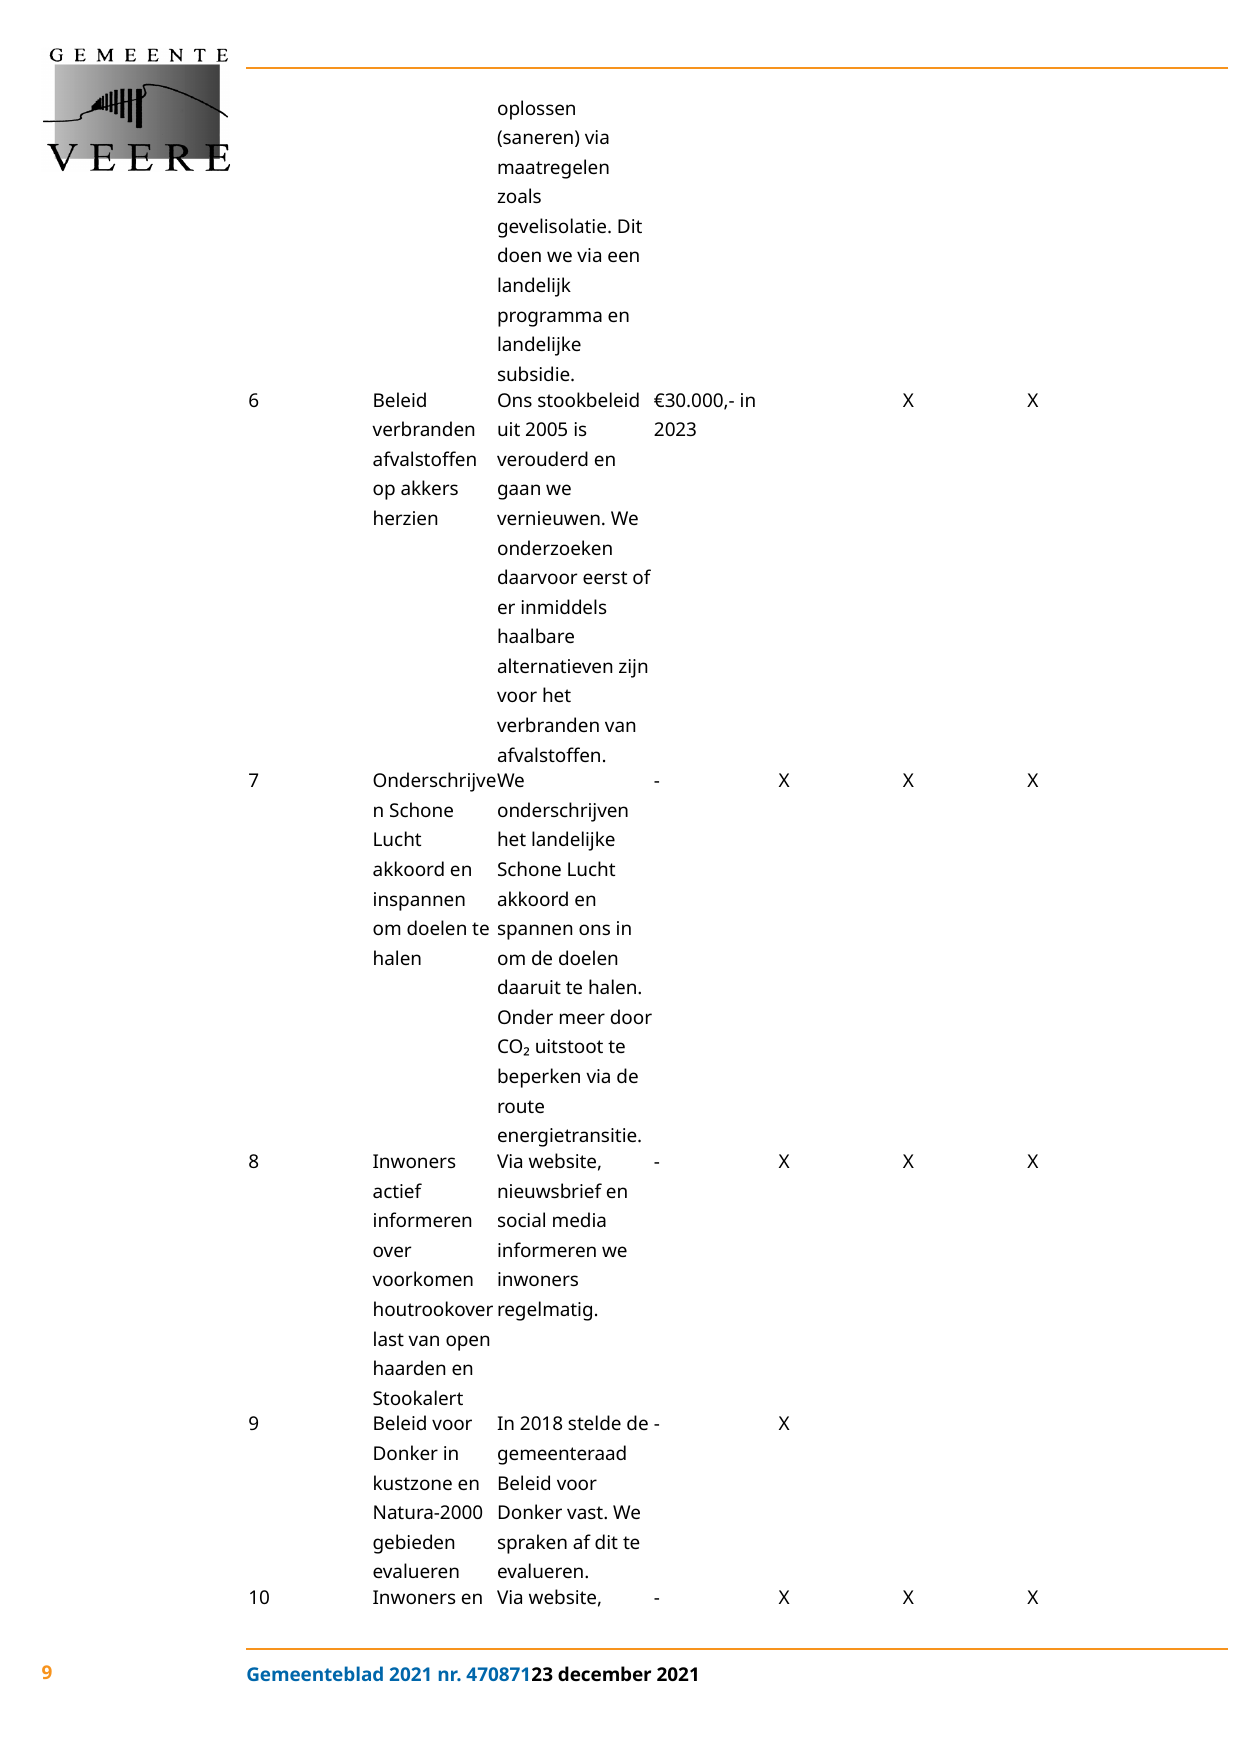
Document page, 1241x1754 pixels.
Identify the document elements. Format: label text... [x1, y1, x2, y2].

table_cell [903, 1411, 1027, 1584]
table_cell X [778, 1411, 903, 1584]
table_cell X [1027, 1148, 1152, 1411]
table_cell Inwoners actief informeren over voorkomen houtrookoverlast van open haarden en Stookalert [373, 1148, 497, 1411]
table_cell X [903, 1584, 1027, 1610]
table_cell 6 [248, 387, 372, 767]
table_cell Via website, nieuwsbrief en social media informeren we inwoners regelmatig. [497, 1148, 654, 1411]
table_cell Beleid voor Donker in kustzone en Natura-2000 gebieden evalueren [373, 1411, 497, 1584]
table_cell - [654, 1148, 778, 1411]
table_cell [373, 95, 497, 387]
table_cell 10 [248, 1584, 372, 1610]
table_cell Beleid verbranden afvalstoffen op akkers herzien [373, 387, 497, 767]
table_cell X [1027, 1584, 1152, 1610]
table_cell €30.000,- in 2023 [654, 387, 778, 767]
table_cell In 2018 stelde de gemeenteraad Beleid voor Donker vast. We spraken af dit te evalueren. [497, 1411, 654, 1584]
table_cell - [654, 768, 778, 1148]
table_cell [903, 95, 1027, 387]
table_cell oplossen (saneren) via maatregelen zoals gevelisolatie. Dit doen we via een landelijk programma en landelijke subsidie. [497, 95, 654, 387]
picture [41, 47, 231, 172]
table_cell X [1027, 768, 1152, 1148]
table_cell We onderschrijven het landelijke Schone Lucht akkoord en spannen ons in om de doelen daaruit te halen. Onder meer door CO₂ uitstoot te beperken via de route energietransitie. [497, 768, 654, 1148]
table_cell [1027, 1411, 1152, 1584]
table_cell Ons stookbeleid uit 2005 is verouderd en gaan we vernieuwen. We onderzoeken daarvoor eerst of er inmiddels haalbare alternatieven zijn voor het verbranden van afvalstoffen. [497, 387, 654, 767]
table_cell Inwoners en [373, 1584, 497, 1610]
table_cell Onderschrijven Schone Lucht akkoord en inspannen om doelen te halen [373, 768, 497, 1148]
table_cell X [903, 387, 1027, 767]
table_cell [778, 95, 903, 387]
table_cell [654, 95, 778, 387]
table_cell [248, 95, 372, 387]
table_cell [778, 387, 903, 767]
table_cell X [1027, 387, 1152, 767]
table_cell X [903, 768, 1027, 1148]
table_cell 9 [248, 1411, 372, 1584]
table_cell [1027, 95, 1152, 387]
table_cell - [654, 1411, 778, 1584]
table_cell X [778, 1148, 903, 1411]
table_cell X [778, 768, 903, 1148]
table_cell X [778, 1584, 903, 1610]
table_cell 7 [248, 768, 372, 1148]
table_cell 8 [248, 1148, 372, 1411]
table_cell - [654, 1584, 778, 1610]
table_cell Via website, [497, 1584, 654, 1610]
table_cell X [903, 1148, 1027, 1411]
